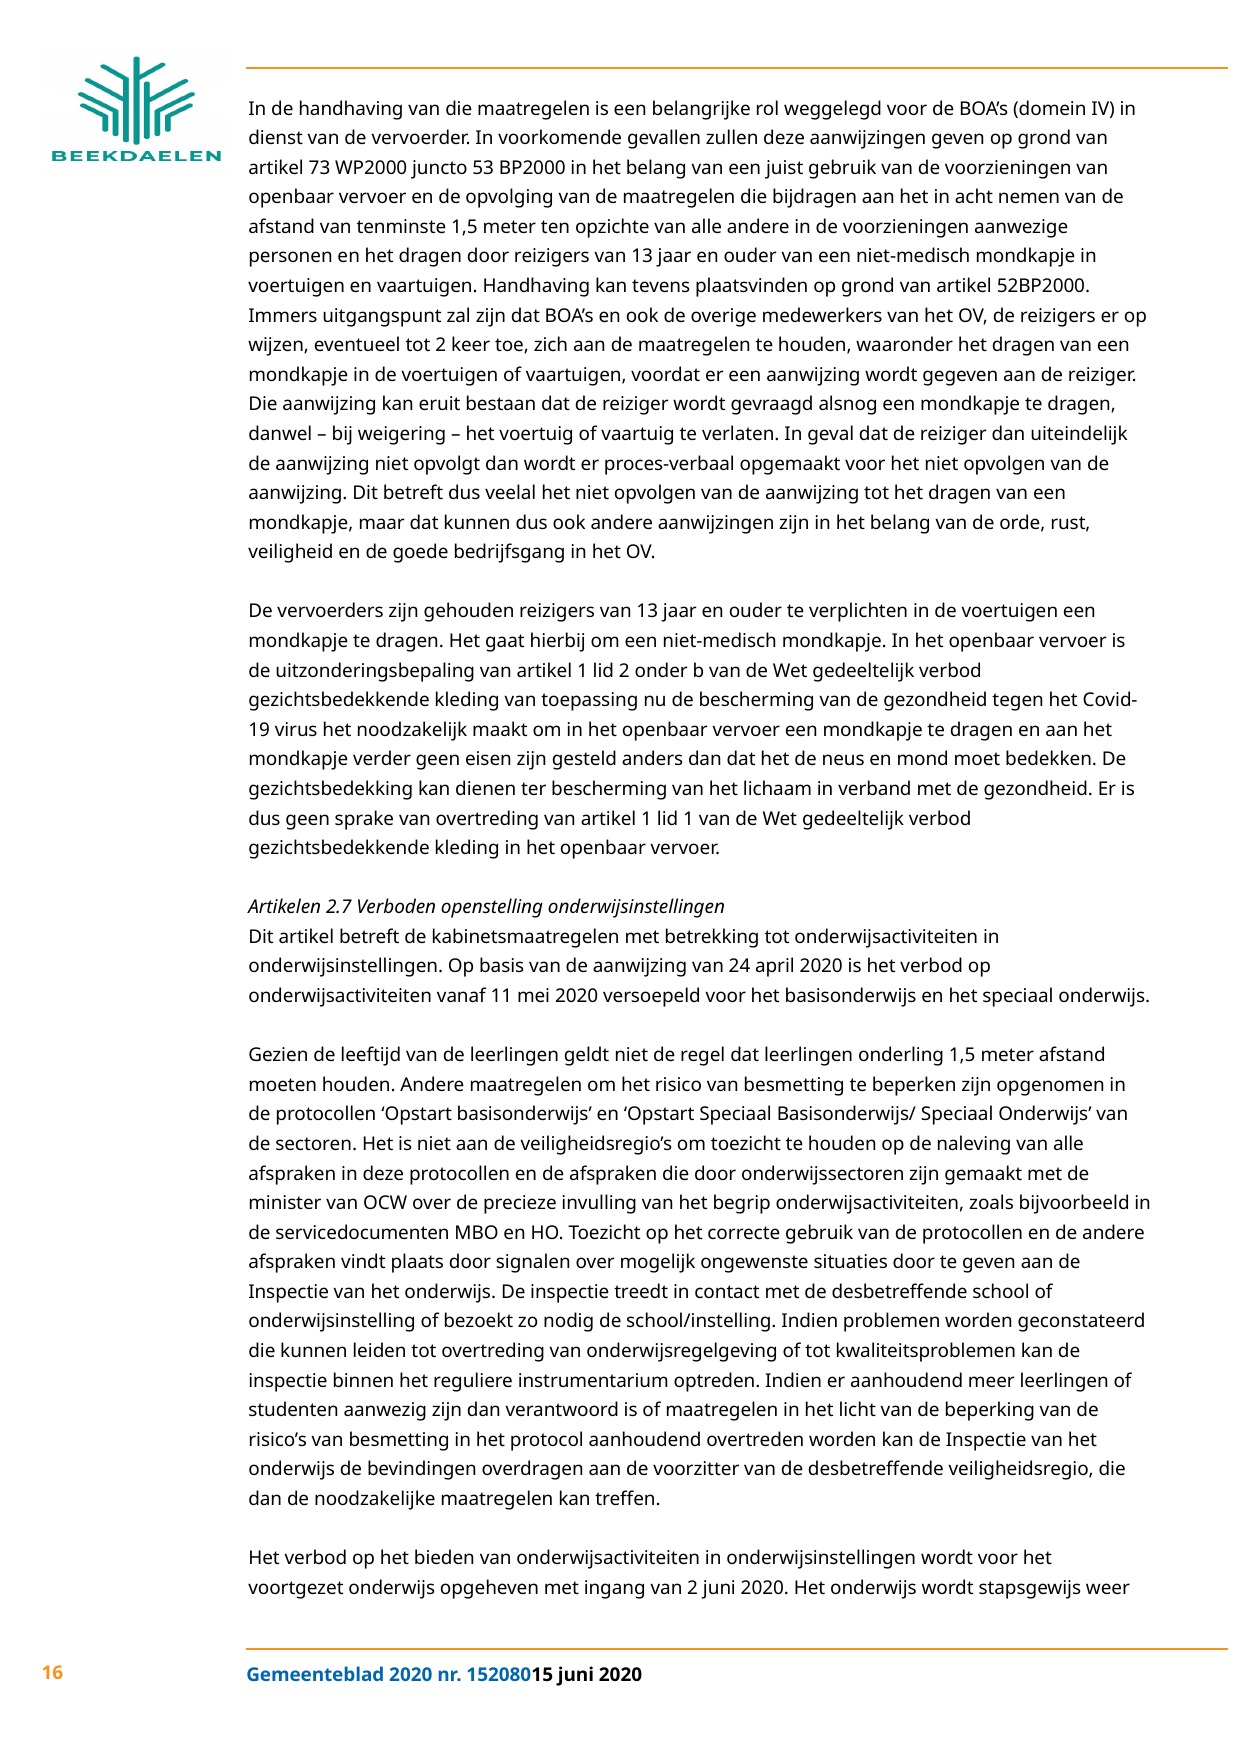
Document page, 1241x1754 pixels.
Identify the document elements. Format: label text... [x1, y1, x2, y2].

picture [41, 47, 231, 172]
text In de handhaving van die maatregelen is een belangrijke rol weggelegd voor de BOA’s (domein IV) in dienst van de vervoerder. In voorkomende gevallen zullen deze aanwijzingen geven op grond van artikel 73 WP2000 juncto 53 BP2000 in het belang van een juist gebruik van de voorzieningen van openbaar vervoer en de opvolging van de maatregelen die bijdragen aan het in acht nemen van de afstand van tenminste 1,5 meter ten opzichte van alle andere in de voorzieningen aanwezige personen en het dragen door reizigers van 13 jaar en ouder van een niet-medisch mondkapje in voertuigen en vaartuigen. Handhaving kan tevens plaatsvinden op grond van artikel 52BP2000. [248, 95, 1152, 298]
text Gezien de leeftijd van de leerlingen geldt niet de regel dat leerlingen onderling 1,5 meter afstand moeten houden. Andere maatregelen om het risico van besmetting te beperken zijn opgenomen in de protocollen ‘Opstart basisonderwijs’ en ‘Opstart Speciaal Basisonderwijs/ Speciaal Onderwijs’ van de sectoren. Het is niet aan de veiligheidsregio’s om toezicht te houden op de naleving van alle afspraken in deze protocollen en de afspraken die door onderwijssectoren zijn gemaakt met de minister van OCW over de precieze invulling van het begrip onderwijsactiviteiten, zoals bijvoorbeeld in de servicedocumenten MBO en HO. Toezicht op het correcte gebruik van de protocollen en de andere afspraken vindt plaats door signalen over mogelijk ongewenste situaties door te geven aan de Inspectie van het onderwijs. De inspectie treedt in contact met de desbetreffende school of onderwijsinstelling of bezoekt zo nodig de school/instelling. Indien problemen worden geconstateerd die kunnen leiden tot overtreding van onderwijsregelgeving of tot kwaliteitsproblemen kan de inspectie binnen het reguliere instrumentarium optreden. Indien er aanhoudend meer leerlingen of studenten aanwezig zijn dan verantwoord is of maatregelen in het licht van de beperking van de risico’s van besmetting in het protocol aanhoudend overtreden worden kan de Inspectie van het onderwijs de bevindingen overdragen aan de voorzitter van de desbetreffende veiligheidsregio, die dan de noodzakelijke maatregelen kan treffen. [248, 1041, 1152, 1511]
text Immers uitgangspunt zal zijn dat BOA’s en ook de overige medewerkers van het OV, de reizigers er op wijzen, eventueel tot 2 keer toe, zich aan de maatregelen te houden, waaronder het dragen van een mondkapje in de voertuigen of vaartuigen, voordat er een aanwijzing wordt gegeven aan de reiziger. Die aanwijzing kan eruit bestaan dat de reiziger wordt gevraagd alsnog een mondkapje te dragen, danwel – bij weigering – het voertuig of vaartuig te verlaten. In geval dat de reiziger dan uiteindelijk de aanwijzing niet opvolgt dan wordt er proces-verbaal opgemaakt voor het niet opvolgen van de aanwijzing. Dit betreft dus veelal het niet opvolgen van de aanwijzing tot het dragen van een mondkapje, maar dat kunnen dus ook andere aanwijzingen zijn in het belang van de orde, rust, veiligheid en de goede bedrijfsgang in het OV. [248, 302, 1152, 564]
text De vervoerders zijn gehouden reizigers van 13 jaar en ouder te verplichten in de voertuigen een mondkapje te dragen. Het gaat hierbij om een niet-medisch mondkapje. In het openbaar vervoer is de uitzonderingsbepaling van artikel 1 lid 2 onder b van de Wet gedeeltelijk verbod gezichtsbedekkende kleding van toepassing nu de bescherming van de gezondheid tegen het Covid-19 virus het noodzakelijk maakt om in het openbaar vervoer een mondkapje te dragen en aan het mondkapje verder geen eisen zijn gesteld anders dan dat het de neus en mond moet bedekken. De gezichtsbedekking kan dienen ter bescherming van het lichaam in verband met de gezondheid. Er is dus geen sprake van overtreding van artikel 1 lid 1 van de Wet gedeeltelijk verbod gezichtsbedekkende kleding in het openbaar vervoer. [248, 598, 1152, 860]
text Artikelen 2.7 Verboden openstelling onderwijsinstellingen [248, 893, 1152, 919]
text Het verbod op het bieden van onderwijsactiviteiten in onderwijsinstellingen wordt voor het voortgezet onderwijs opgeheven met ingang van 2 juni 2020. Het onderwijs wordt stapsgewijs weer [248, 1544, 1152, 1600]
text Dit artikel betreft de kabinetsmaatregelen met betrekking tot onderwijsactiviteiten in onderwijsinstellingen. Op basis van de aanwijzing van 24 april 2020 is het verbod op onderwijsactiviteiten vanaf 11 mei 2020 versoepeld voor het basisonderwijs en het speciaal onderwijs. [248, 923, 1152, 1008]
